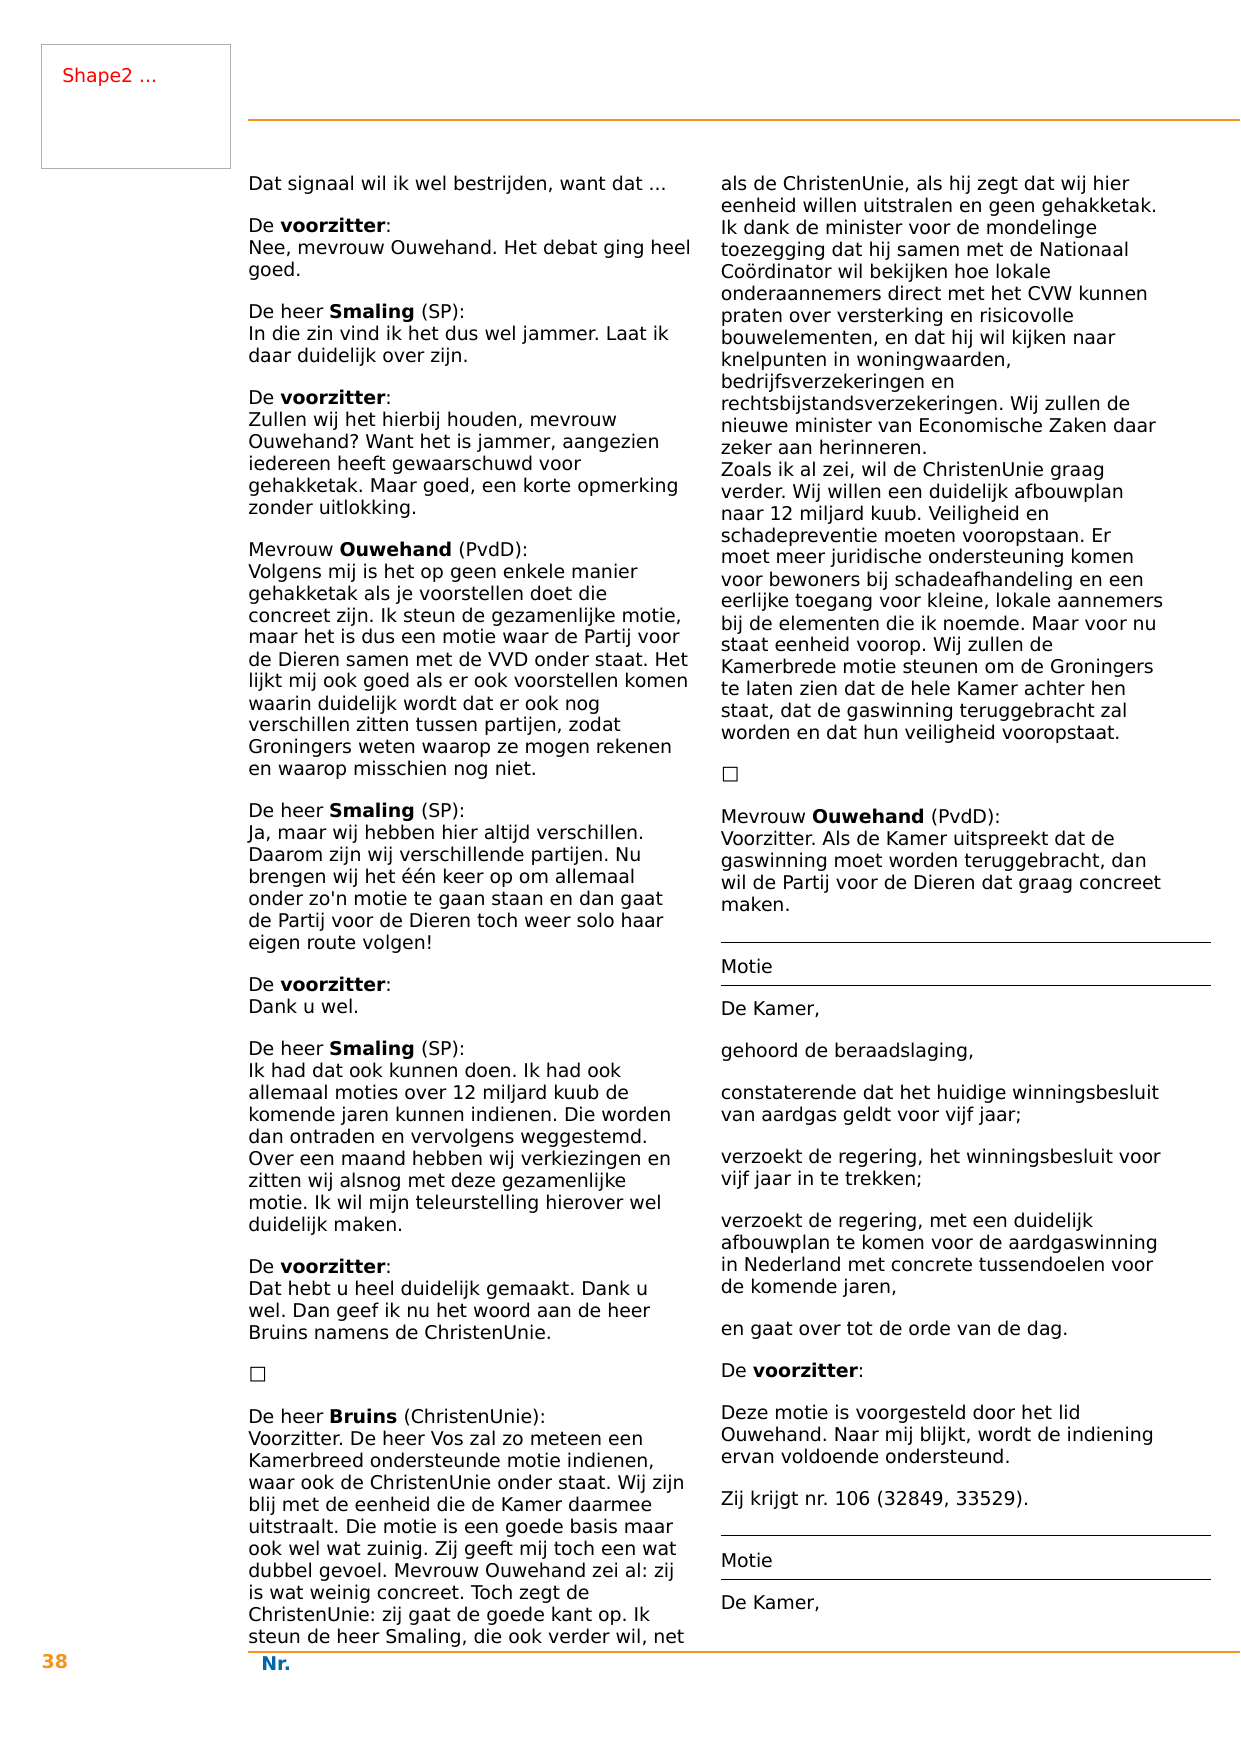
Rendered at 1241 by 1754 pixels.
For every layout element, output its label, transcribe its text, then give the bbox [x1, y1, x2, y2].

text De heer Smaling (SP): [248, 800, 691, 822]
text gehoord de beraadslaging, [721, 1040, 1163, 1062]
text Nee, mevrouw Ouwehand. Het debat ging heel goed. [248, 237, 691, 281]
text In die zin vind ik het dus wel jammer. Laat ik daar duidelijk over zijn. [248, 323, 691, 367]
text Ja, maar wij hebben hier altijd verschillen. Daarom zijn wij verschillende partijen. Nu brengen wij het één keer op om allemaal onder zo'n motie te gaan staan en dan gaat de Partij voor de Dieren toch weer solo haar eigen route volgen! [248, 822, 691, 954]
text De voorzitter: [248, 215, 691, 237]
text De heer Bruins (ChristenUnie): [248, 1406, 691, 1428]
text Zoals ik al zei, wil de ChristenUnie graag verder. Wij willen een duidelijk afbouwplan naar 12 miljard kuub. Veiligheid en schadepreventie moeten vooropstaan. Er moet meer juridische ondersteuning komen voor bewoners bij schadeafhandeling en een eerlijke toegang voor kleine, lokale aannemers bij de elementen die ik noemde. Maar voor nu staat eenheid voorop. Wij zullen de Kamerbrede motie steunen om de Groningers te laten zien dat de hele Kamer achter hen staat, dat de gaswinning teruggebracht zal worden en dat hun veiligheid vooropstaat. [721, 458, 1163, 744]
text Motie [721, 956, 1163, 978]
text Zij krijgt nr. 106 (32849, 33529). [721, 1488, 1163, 1510]
text De voorzitter: [248, 387, 691, 409]
text als de ChristenUnie, als hij zegt dat wij hier eenheid willen uitstralen en geen gehakketak. [721, 173, 1163, 217]
text De voorzitter: [248, 974, 691, 996]
text Mevrouw Ouwehand (PvdD): [721, 806, 1163, 828]
text De heer Smaling (SP): [248, 301, 691, 323]
text ⬜ [721, 764, 1163, 786]
text constaterende dat het huidige winningsbesluit van aardgas geldt voor vijf jaar; [721, 1082, 1163, 1126]
text Voorzitter. Als de Kamer uitspreekt dat de gaswinning moet worden teruggebracht, dan wil de Partij voor de Dieren dat graag concreet maken. [721, 828, 1163, 916]
text De Kamer, [721, 998, 1163, 1020]
text Ik dank de minister voor de mondelinge toezegging dat hij samen met de Nationaal Coördinator wil bekijken hoe lokale onderaannemers direct met het CVW kunnen praten over versterking en risicovolle bouwelementen, en dat hij wil kijken naar knelpunten in woningwaarden, bedrijfsverzekeringen en rechtsbijstandsverzekeringen. Wij zullen de nieuwe minister van Economische Zaken daar zeker aan herinneren. [721, 217, 1163, 458]
text Motie [721, 1549, 1163, 1572]
text Zullen wij het hierbij houden, mevrouw Ouwehand? Want het is jammer, aangezien iedereen heeft gewaarschuwd voor gehakketak. Maar goed, een korte opmerking zonder uitlokking. [248, 409, 691, 518]
text Deze motie is voorgesteld door het lid Ouwehand. Naar mij blijkt, wordt de indiening ervan voldoende ondersteund. [721, 1402, 1163, 1468]
text verzoekt de regering, met een duidelijk afbouwplan te komen voor de aardgaswinning in Nederland met concrete tussendoelen voor de komende jaren, [721, 1210, 1163, 1298]
text Dank u wel. [248, 996, 691, 1018]
text Dat signaal wil ik wel bestrijden, want dat ... [248, 173, 691, 195]
text De heer Smaling (SP): [248, 1038, 691, 1060]
text Ik had dat ook kunnen doen. Ik had ook allemaal moties over 12 miljard kuub de komende jaren kunnen indienen. Die worden dan ontraden en vervolgens weggestemd. Over een maand hebben wij verkiezingen en zitten wij alsnog met deze gezamenlijke motie. Ik wil mijn teleurstelling hierover wel duidelijk maken. [248, 1060, 691, 1236]
text Voorzitter. De heer Vos zal zo meteen een Kamerbreed ondersteunde motie indienen, waar ook de ChristenUnie onder staat. Wij zijn blij met de eenheid die de Kamer daarmee uitstraalt. Die motie is een goede basis maar ook wel wat zuinig. Zij geeft mij toch een wat dubbel gevoel. Mevrouw Ouwehand zei al: zij is wat weinig concreet. Toch zegt de ChristenUnie: zij gaat de goede kant op. Ik steun de heer Smaling, die ook verder wil, net [248, 1428, 691, 1648]
text De voorzitter: [248, 1256, 691, 1278]
text Dat hebt u heel duidelijk gemaakt. Dank u wel. Dan geef ik nu het woord aan de heer Bruins namens de ChristenUnie. [248, 1278, 691, 1344]
text verzoekt de regering, het winningsbesluit voor vijf jaar in te trekken; [721, 1146, 1163, 1190]
text Mevrouw Ouwehand (PvdD): [248, 538, 691, 561]
text ⬜ [248, 1364, 691, 1386]
text De voorzitter: [721, 1360, 1163, 1382]
text en gaat over tot de orde van de dag. [721, 1318, 1163, 1340]
text Volgens mij is het op geen enkele manier gehakketak als je voorstellen doet die concreet zijn. Ik steun de gezamenlijke motie, maar het is dus een motie waar de Partij voor de Dieren samen met de VVD onder staat. Het lijkt mij ook goed als er ook voorstellen komen waarin duidelijk wordt dat er ook nog verschillen zitten tussen partijen, zodat Groningers weten waarop ze mogen rekenen en waarop misschien nog niet. [248, 561, 691, 780]
text De Kamer, [721, 1592, 1163, 1613]
